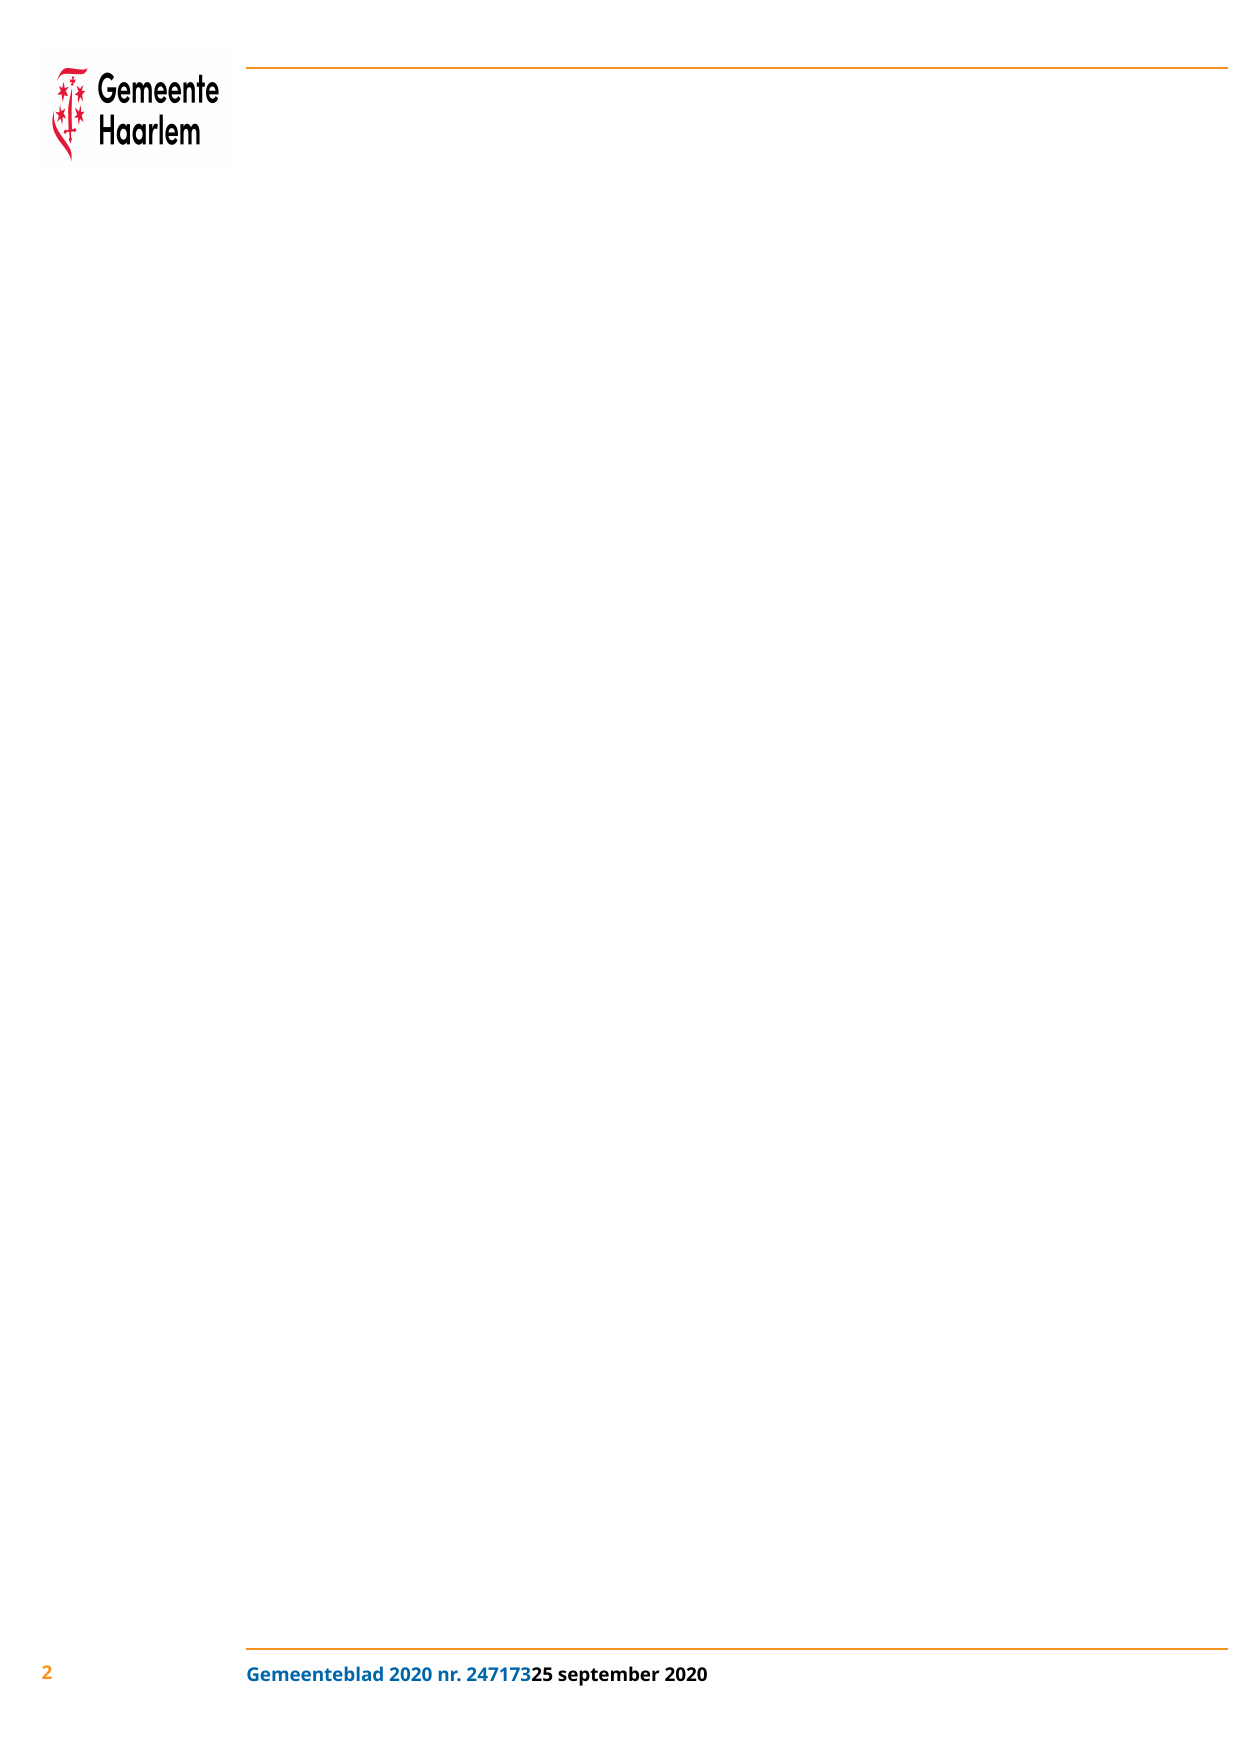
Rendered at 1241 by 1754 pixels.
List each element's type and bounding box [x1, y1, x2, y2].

picture [41, 47, 231, 172]
